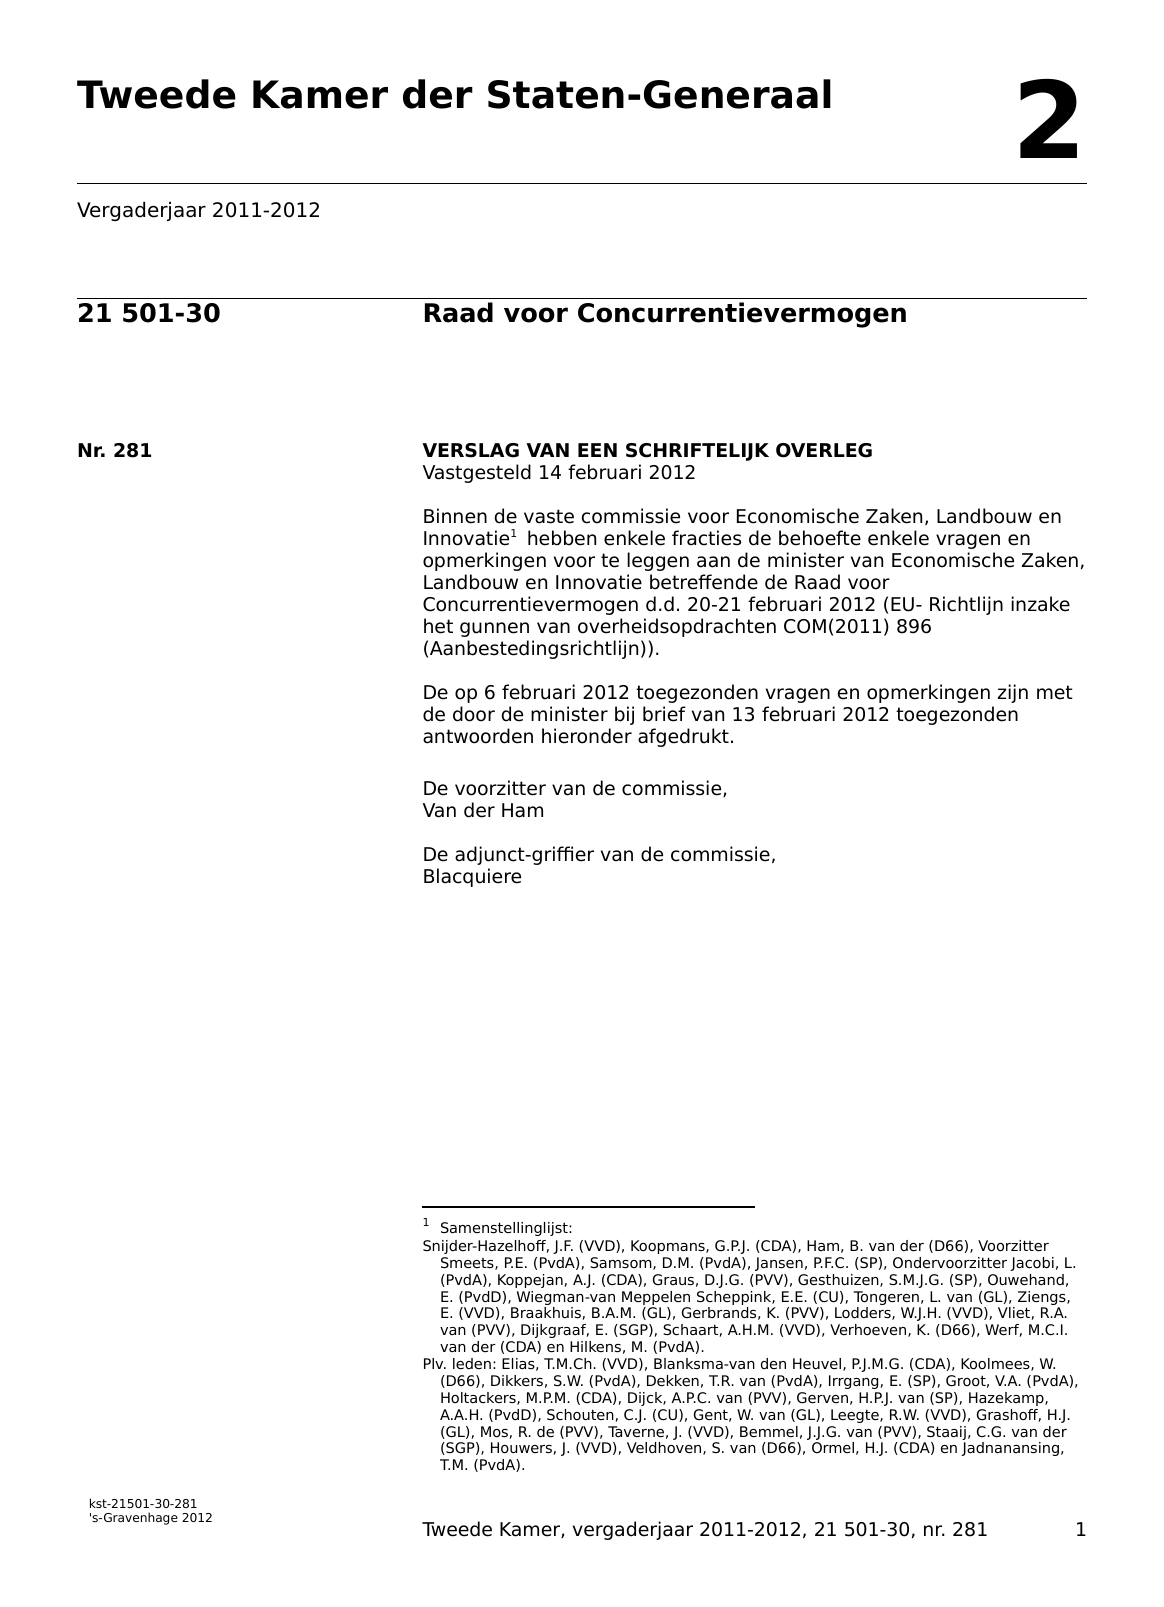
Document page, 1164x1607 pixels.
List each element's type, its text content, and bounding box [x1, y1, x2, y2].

text De voorzitter van de commissie, Van der Ham [422, 778, 1087, 822]
subtitle 21 501-30 Raad voor Concurrentievermogen [77, 299, 1087, 329]
table_cell Vergaderjaar 2011-2012 [77, 184, 1087, 298]
text Vastgesteld 14 februari 2012 [422, 462, 1087, 484]
text De adjunct-griffier van de commissie, Blacquiere [422, 844, 1087, 888]
text 's-Gravenhage 2012 [88, 1511, 323, 1525]
text Snijder-Hazelhoff, J.F. (VVD), Koopmans, G.P.J. (CDA), Ham, B. van der (D66), Voorzitter Smeets, P.E. (PvdA), Samsom, D.M. (PvdA), Jansen, P.F.C. (SP), Ondervoorzitter Jacobi, L. (PvdA), Koppejan, A.J. (CDA), Graus, D.J.G. (PVV), Gesthuizen, S.M.J.G. (SP), Ouwehand, E. (PvdD), Wiegman-van Meppelen Scheppink, E.E. (CU), Tongeren, L. van (GL), Ziengs, E. (VVD), Braakhuis, B.A.M. (GL), Gerbrands, K. (PVV), Lodders, W.J.H. (VVD), Vliet, R.A. van (PVV), Dijkgraaf, E. (SGP), Schaart, A.H.M. (VVD), Verhoeven, K. (D66), Werf, M.C.I. van der (CDA) en Hilkens, M. (PvdA). [422, 1238, 1087, 1356]
table_header 2 [886, 59, 1087, 183]
text Samenstellinglijst: [422, 1216, 1087, 1238]
table_header Tweede Kamer der Staten-Generaal [77, 59, 886, 183]
text De op 6 februari 2012 toegezonden vragen en opmerkingen zijn met de door de minister bij brief van 13 februari 2012 toegezonden antwoorden hieronder afgedrukt. [422, 682, 1087, 748]
subtitle Nr. 281 VERSLAG VAN EEN SCHRIFTELIJK OVERLEG [77, 440, 1087, 462]
text Plv. leden: Elias, T.M.Ch. (VVD), Blanksma-van den Heuvel, P.J.M.G. (CDA), Koolmees, W. (D66), Dikkers, S.W. (PvdA), Dekken, T.R. van (PvdA), Irrgang, E. (SP), Groot, V.A. (PvdA), Holtackers, M.P.M. (CDA), Dijck, A.P.C. van (PVV), Gerven, H.P.J. van (SP), Hazekamp, A.A.H. (PvdD), Schouten, C.J. (CU), Gent, W. van (GL), Leegte, R.W. (VVD), Grashoff, H.J. (GL), Mos, R. de (PVV), Taverne, J. (VVD), Bemmel, J.J.G. van (PVV), Staaij, C.G. van der (SGP), Houwers, J. (VVD), Veldhoven, S. van (D66), Ormel, H.J. (CDA) en Jadnanansing, T.M. (PvdA). [422, 1356, 1087, 1474]
text kst-21501-30-281 [88, 1497, 323, 1511]
text Binnen de vaste commissie voor Economische Zaken, Landbouw en Innovatie hebben enkele fracties de behoefte enkele vragen en opmerkingen voor te leggen aan de minister van Economische Zaken, Landbouw en Innovatie betreffende de Raad voor Concurrentievermogen d.d. 20-21 februari 2012 (EU- Richtlijn inzake het gunnen van overheidsopdrachten COM(2011) 896 (Aanbestedingsrichtlijn)). [422, 506, 1087, 660]
